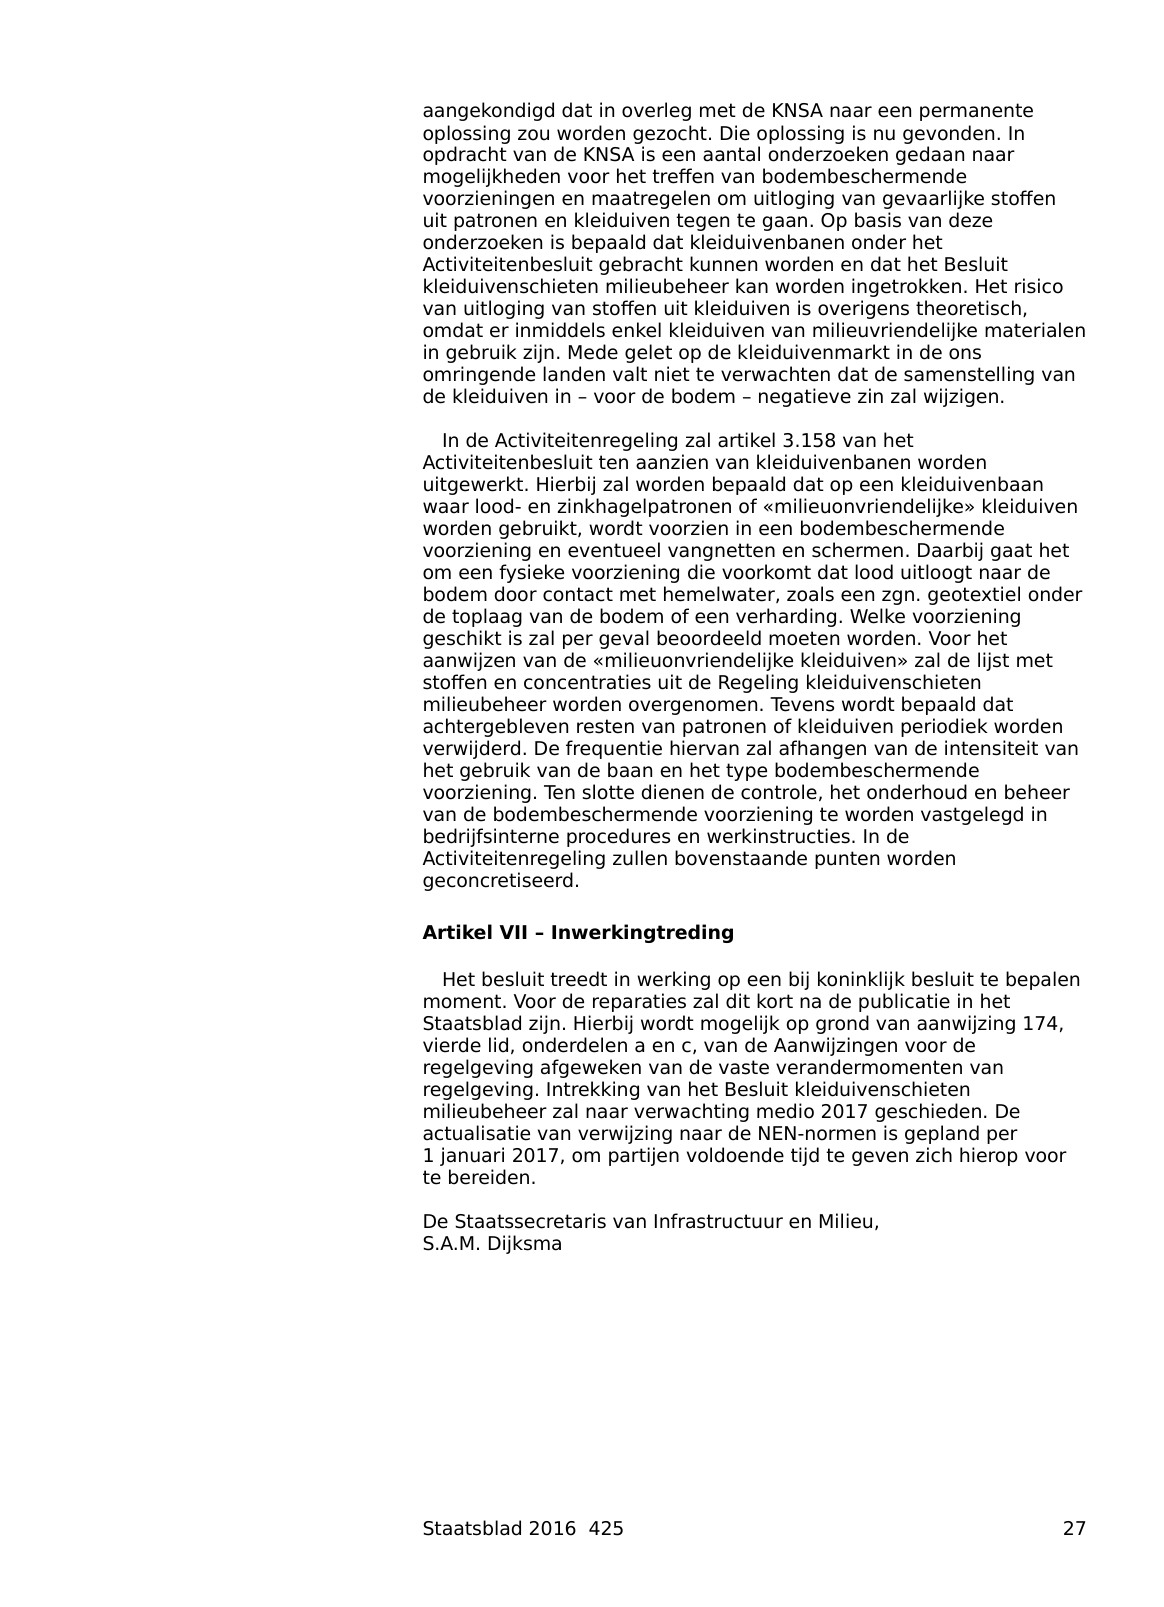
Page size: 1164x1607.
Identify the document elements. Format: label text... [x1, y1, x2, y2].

text aangekondigd dat in overleg met de KNSA naar een permanente oplossing zou worden gezocht. Die oplossing is nu gevonden. In opdracht van de KNSA is een aantal onderzoeken gedaan naar mogelijkheden voor het treffen van bodembeschermende voorzieningen en maatregelen om uitloging van gevaarlijke stoffen uit patronen en kleiduiven tegen te gaan. Op basis van deze onderzoeken is bepaald dat kleiduivenbanen onder het Activiteitenbesluit gebracht kunnen worden en dat het Besluit kleiduivenschieten milieubeheer kan worden ingetrokken. Het risico van uitloging van stoffen uit kleiduiven is overigens theoretisch, omdat er inmiddels enkel kleiduiven van milieuvriendelijke materialen in gebruik zijn. Mede gelet op de kleiduivenmarkt in de ons omringende landen valt niet te verwachten dat de samenstelling van de kleiduiven in – voor de bodem – negatieve zin zal wijzigen. [422, 100, 1087, 408]
text In de Activiteitenregeling zal artikel 3.158 van het Activiteitenbesluit ten aanzien van kleiduivenbanen worden uitgewerkt. Hierbij zal worden bepaald dat op een kleiduivenbaan waar lood- en zinkhagelpatronen of «milieuonvriendelijke» kleiduiven worden gebruikt, wordt voorzien in een bodembeschermende voorziening en eventueel vangnetten en schermen. Daarbij gaat het om een fysieke voorziening die voorkomt dat lood uitloogt naar de bodem door contact met hemelwater, zoals een zgn. geotextiel onder de toplaag van de bodem of een verharding. Welke voorziening geschikt is zal per geval beoordeeld moeten worden. Voor het aanwijzen van de «milieuonvriendelijke kleiduiven» zal de lijst met stoffen en concentraties uit de Regeling kleiduivenschieten milieubeheer worden overgenomen. Tevens wordt bepaald dat achtergebleven resten van patronen of kleiduiven periodiek worden verwijderd. De frequentie hiervan zal afhangen van de intensiteit van het gebruik van de baan en het type bodembeschermende voorziening. Ten slotte dienen de controle, het onderhoud en beheer van de bodembeschermende voorziening te worden vastgelegd in bedrijfsinterne procedures en werkinstructies. In de Activiteitenregeling zullen bovenstaande punten worden geconcretiseerd. [422, 430, 1087, 892]
text Het besluit treedt in werking op een bij koninklijk besluit te bepalen moment. Voor de reparaties zal dit kort na de publicatie in het Staatsblad zijn. Hierbij wordt mogelijk op grond van aanwijzing 174, vierde lid, onderdelen a en c, van de Aanwijzingen voor de regelgeving afgeweken van de vaste verandermomenten van regelgeving. Intrekking van het Besluit kleiduivenschieten milieubeheer zal naar verwachting medio 2017 geschieden. De actualisatie van verwijzing naar de NEN-normen is gepland per 1 januari 2017, om partijen voldoende tijd te geven zich hierop voor te bereiden. [422, 969, 1087, 1189]
subtitle Artikel VII – Inwerkingtreding [422, 922, 1087, 944]
text De Staatssecretaris van Infrastructuur en Milieu, S.A.M. Dijksma [422, 1211, 1087, 1255]
